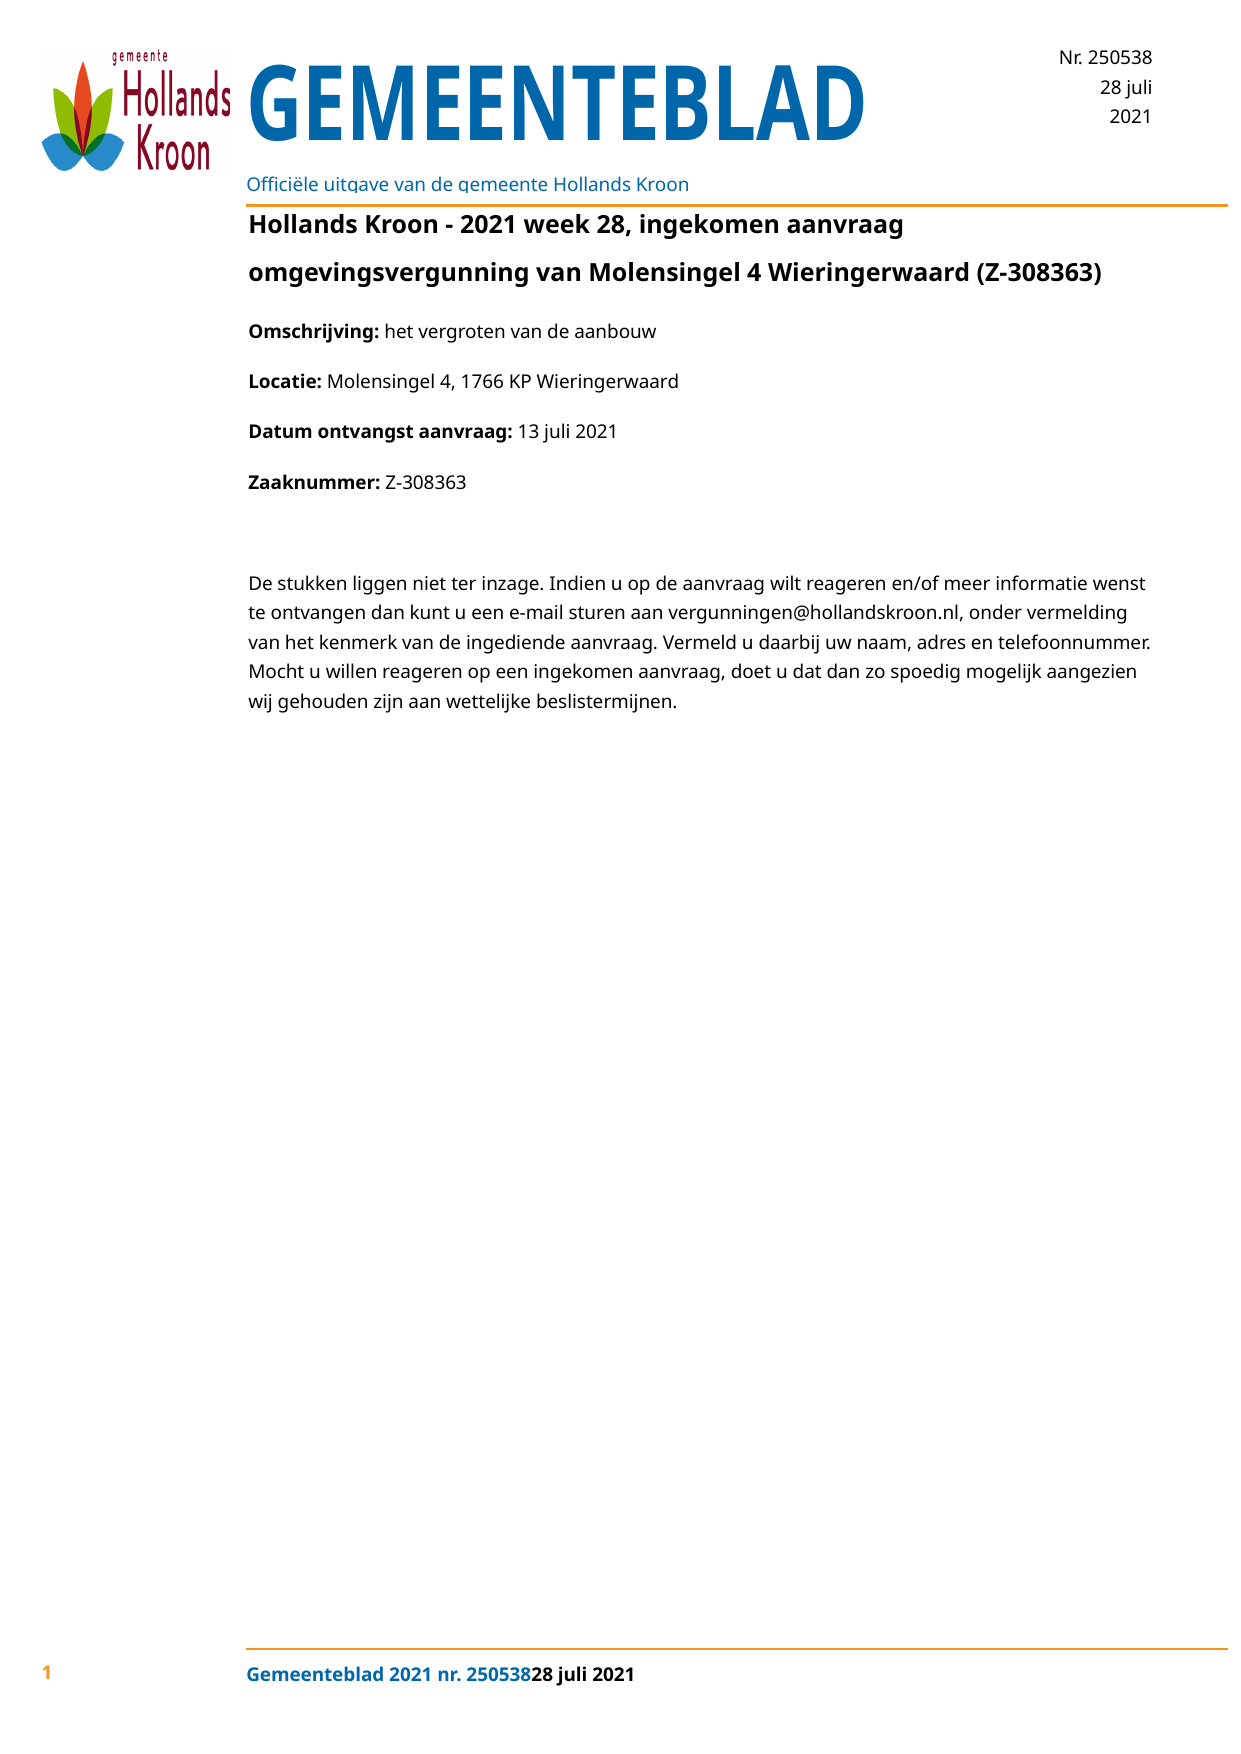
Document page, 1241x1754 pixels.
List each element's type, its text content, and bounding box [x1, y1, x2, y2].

text Hollands Kroon - 2021 week 28, ingekomen aanvraag omgevingsvergunning van Molensingel 4 Wieringerwaard (Z-308363) [248, 207, 1152, 288]
text Omschrijving: het vergroten van de aanbouw [248, 318, 1152, 344]
text Datum ontvangst aanvraag: 13 juli 2021 [248, 419, 1152, 444]
picture [41, 47, 231, 172]
text De stukken liggen niet ter inzage. Indien u op de aanvraag wilt reageren en/of meer informatie wenst te ontvangen dan kunt u een e-mail sturen aan vergunningen@hollandskroon.nl, onder vermelding van het kenmerk van de ingediende aanvraag. Vermeld u daarbij uw naam, adres en telefoonnummer. Mocht u willen reageren op een ingekomen aanvraag, doet u dat dan zo spoedig mogelijk aangezien wij gehouden zijn aan wettelijke beslistermijnen. [248, 570, 1152, 714]
text Locatie: Molensingel 4, 1766 KP Wieringerwaard [248, 368, 1152, 394]
text Zaaknummer: Z-308363 [248, 469, 1152, 495]
